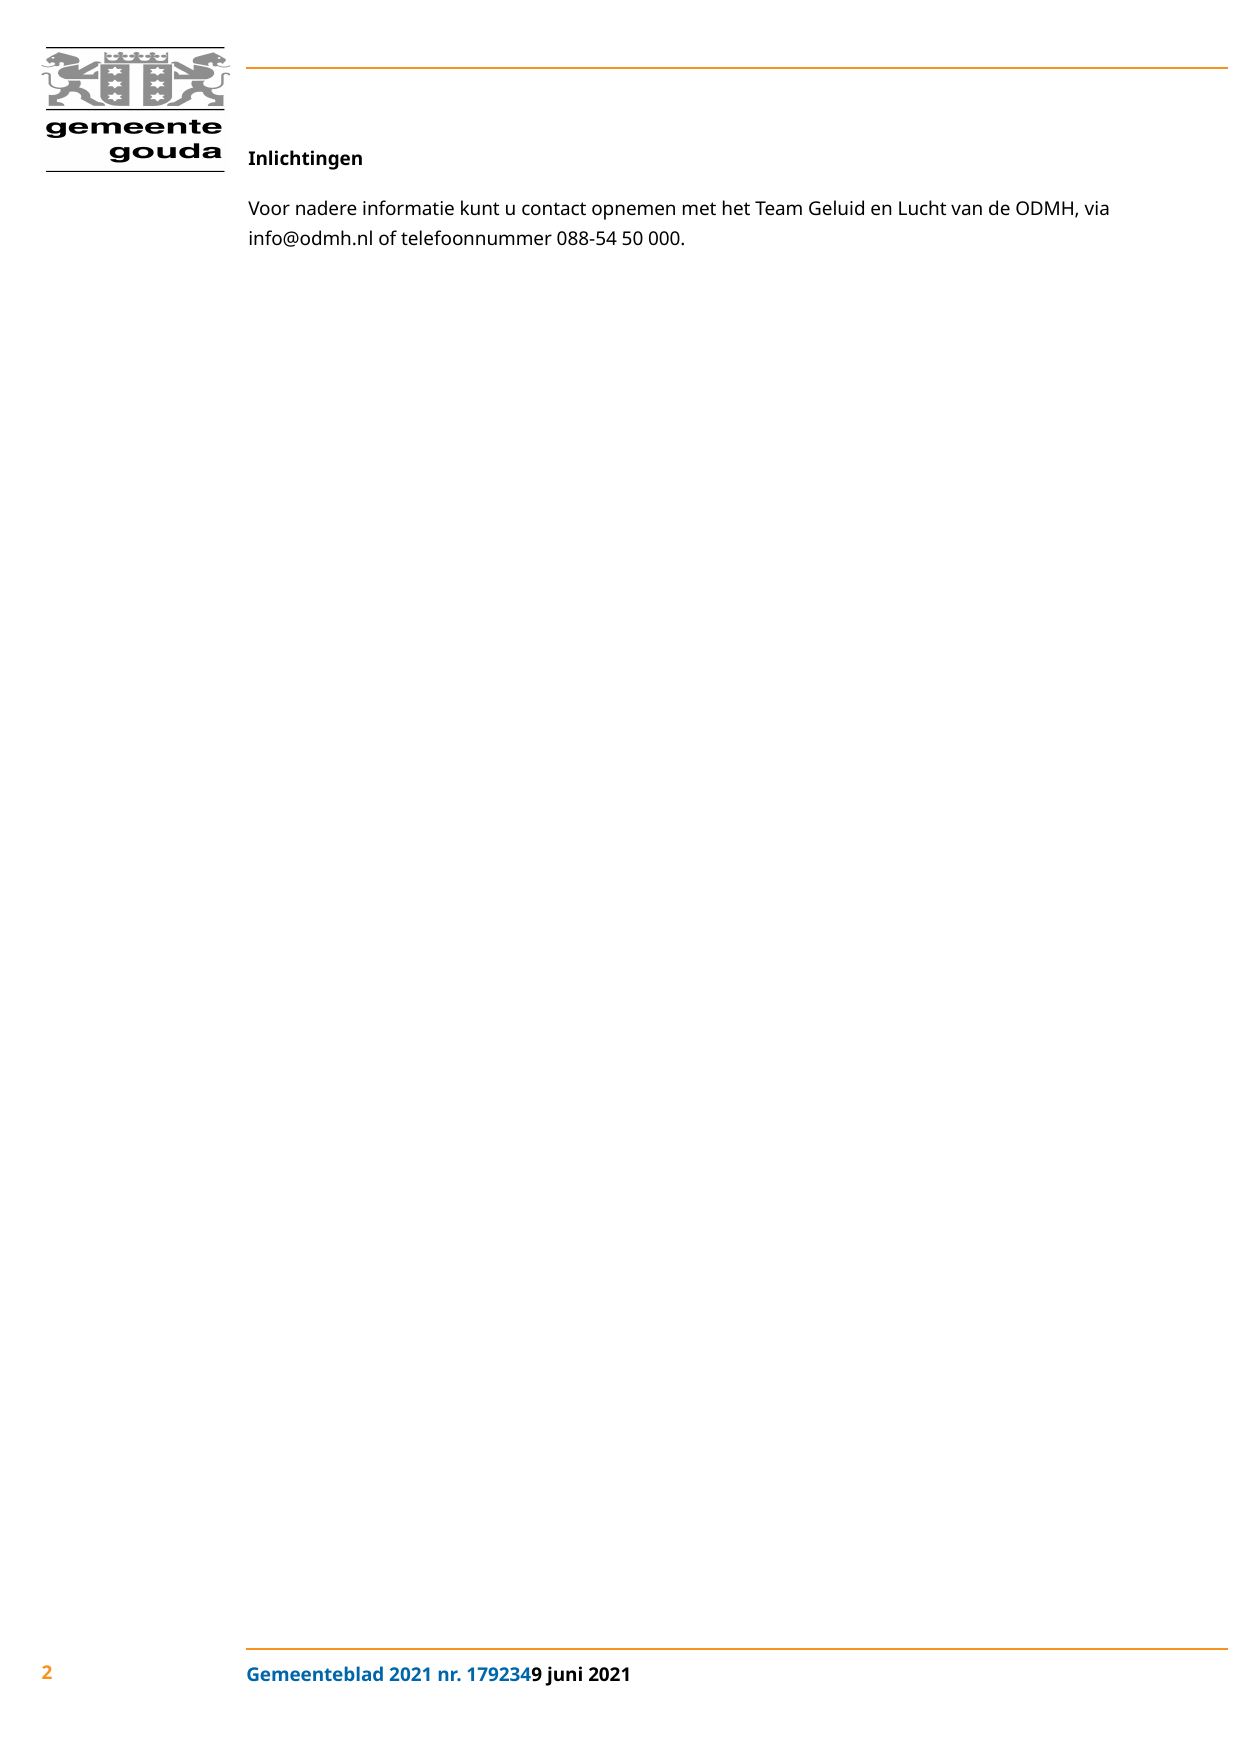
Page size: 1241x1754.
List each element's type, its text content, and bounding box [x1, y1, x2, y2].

text Voor nadere informatie kunt u contact opnemen met het Team Geluid en Lucht van de ODMH, via info@odmh.nl of telefoonnummer 088-54 50 000. [248, 196, 1152, 251]
text Inlichtingen [248, 145, 1152, 171]
picture [41, 47, 231, 172]
